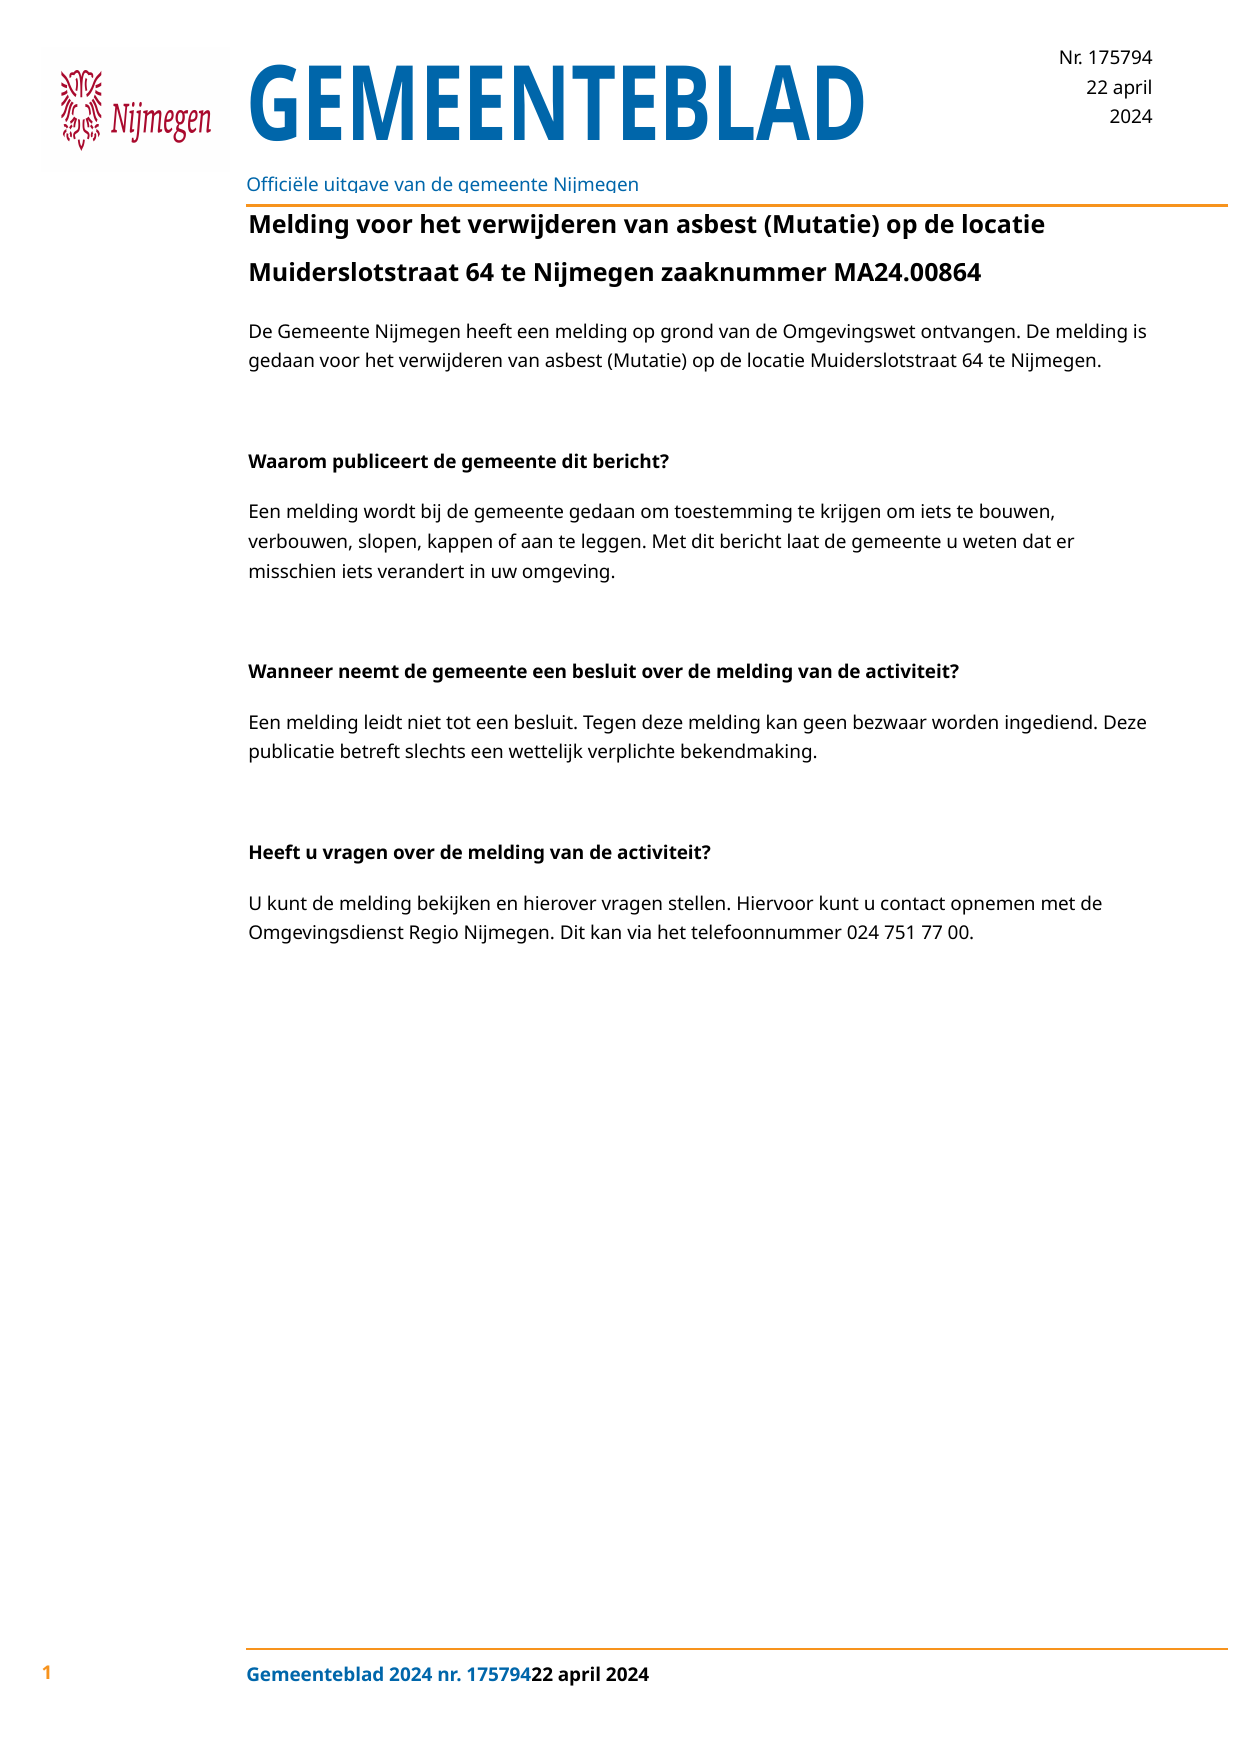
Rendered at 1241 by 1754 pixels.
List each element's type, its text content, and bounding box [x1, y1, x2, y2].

text Waarom publiceert de gemeente dit bericht? [248, 448, 1152, 474]
picture [41, 47, 231, 172]
text U kunt de melding bekijken en hierover vragen stellen. Hiervoor kunt u contact opnemen met de Omgevingsdienst Regio Nijmegen. Dit kan via het telefoonnummer 024 751 77 00. [248, 890, 1152, 945]
text Een melding wordt bij de gemeente gedaan om toestemming te krijgen om iets te bouwen, verbouwen, slopen, kappen of aan te leggen. Met dit bericht laat de gemeente u weten dat er misschien iets verandert in uw omgeving. [248, 499, 1152, 584]
text De Gemeente Nijmegen heeft een melding op grond van de Omgevingswet ontvangen. De melding is gedaan voor het verwijderen van asbest (Mutatie) op de locatie Muiderslotstraat 64 te Nijmegen. [248, 318, 1152, 373]
text Wanneer neemt de gemeente een besluit over de melding van de activiteit? [248, 659, 1152, 684]
text Melding voor het verwijderen van asbest (Mutatie) op de locatie Muiderslotstraat 64 te Nijmegen zaaknummer MA24.00864 [248, 207, 1152, 288]
text Heeft u vragen over de melding van de activiteit? [248, 839, 1152, 865]
text Een melding leidt niet tot een besluit. Tegen deze melding kan geen bezwaar worden ingediend. Deze publicatie betreft slechts een wettelijk verplichte bekendmaking. [248, 709, 1152, 764]
